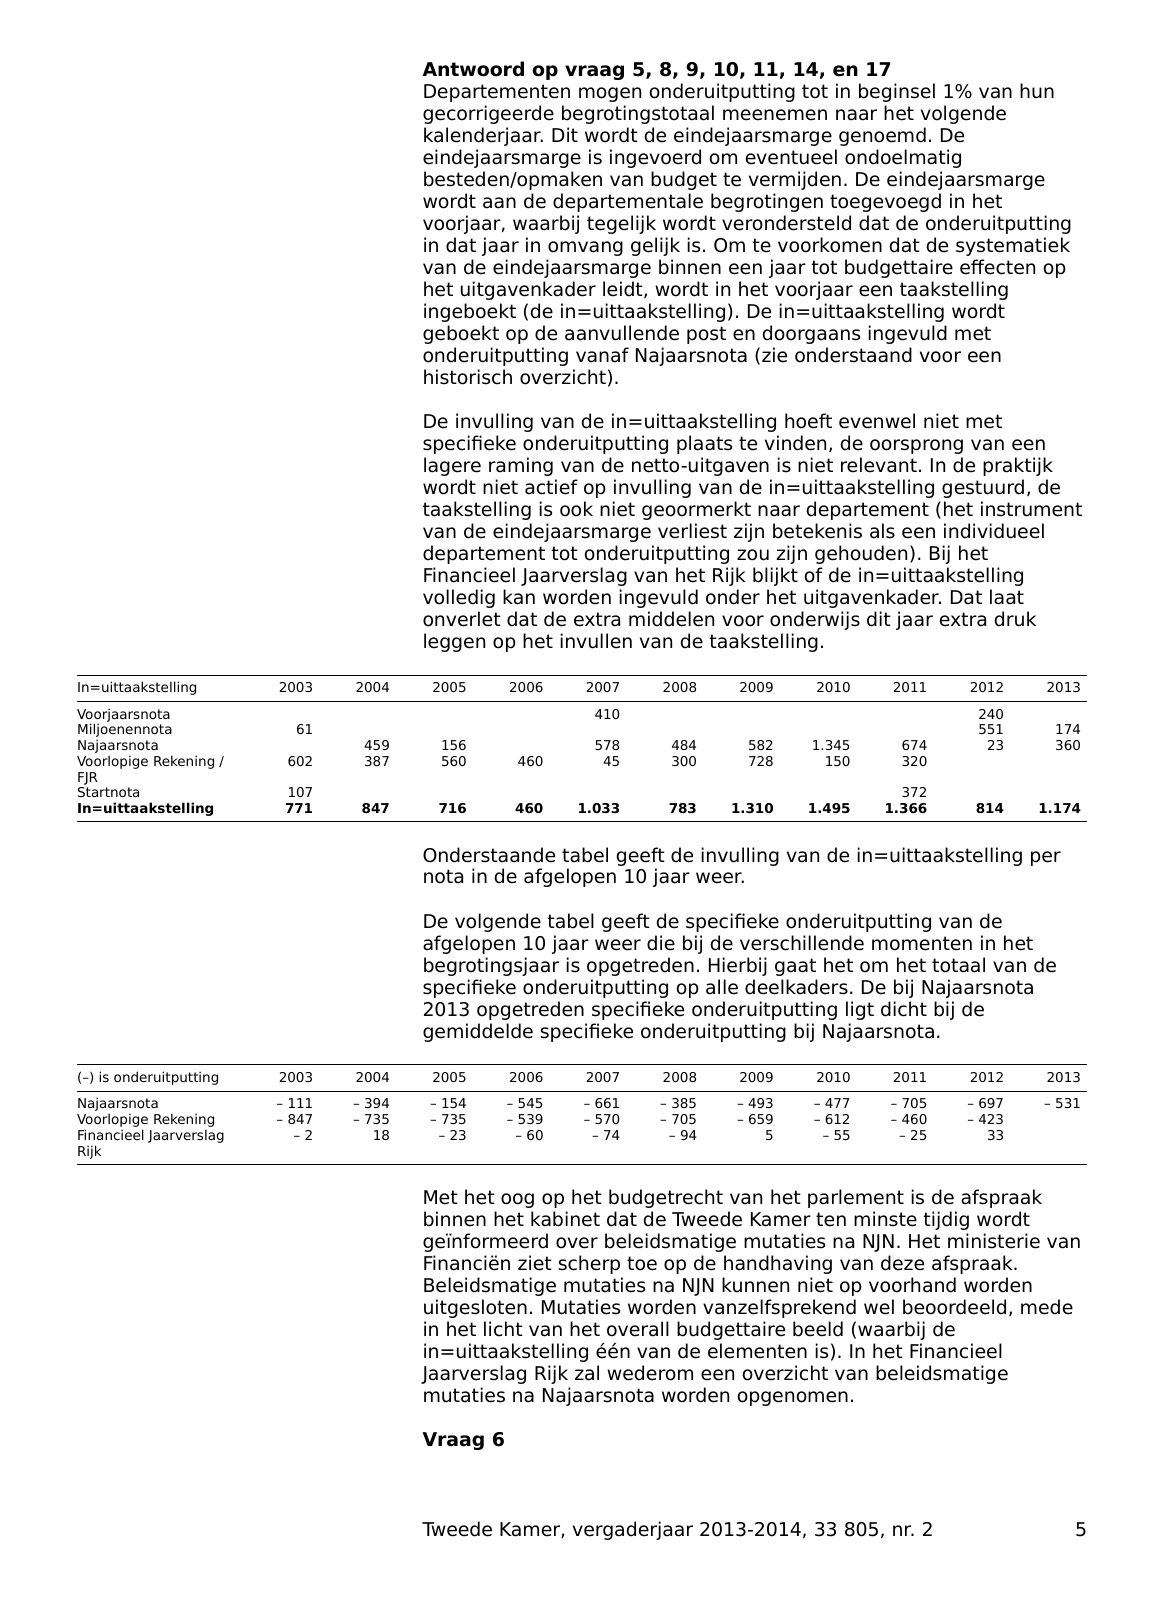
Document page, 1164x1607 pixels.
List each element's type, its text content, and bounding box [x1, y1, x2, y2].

table_cell 716 [396, 801, 472, 821]
table_cell 578 [549, 738, 626, 754]
table_cell [1010, 1112, 1087, 1128]
table_cell – 394 [319, 1092, 396, 1112]
table_cell 300 [626, 754, 703, 785]
table_cell 23 [933, 738, 1010, 754]
table_cell – 735 [319, 1112, 396, 1128]
table_cell – 545 [473, 1092, 549, 1112]
table_cell Najaarsnota [77, 1092, 242, 1112]
table_cell Voorjaarsnota [77, 702, 242, 722]
table_cell [1010, 702, 1087, 722]
table_cell 1.174 [1010, 801, 1087, 821]
table_cell In=uittaakstelling [77, 801, 242, 821]
table_cell 1.345 [780, 738, 856, 754]
table_header 2005 [396, 676, 472, 701]
table_cell – 612 [780, 1112, 856, 1128]
table_cell [396, 785, 472, 801]
table_cell Miljoenennota [77, 722, 242, 738]
table_header 2012 [933, 676, 1010, 701]
table_cell 602 [242, 754, 319, 785]
table_cell 150 [780, 754, 856, 785]
table_cell – 55 [780, 1128, 856, 1164]
table_header 2006 [473, 1065, 549, 1091]
table_cell [703, 702, 779, 722]
table_cell Financieel Jaarverslag Rijk [77, 1128, 242, 1164]
table_cell [1010, 785, 1087, 801]
table_cell 33 [933, 1128, 1010, 1164]
table_cell [780, 785, 856, 801]
table_cell 460 [473, 754, 549, 785]
table_cell [1010, 1128, 1087, 1164]
table_header 2008 [626, 676, 703, 701]
text Onderstaande tabel geeft de invulling van de in=uittaakstelling per nota in de afgelopen 10 jaar weer. [422, 844, 1087, 888]
table_header 2005 [396, 1065, 472, 1091]
table_cell 674 [856, 738, 933, 754]
table_cell [473, 722, 549, 738]
table_cell Najaarsnota [77, 738, 242, 754]
table_header 2013 [1010, 1065, 1087, 1091]
table_cell – 570 [549, 1112, 626, 1128]
table_cell – 74 [549, 1128, 626, 1164]
table_cell [319, 722, 396, 738]
table_header 2010 [780, 1065, 856, 1091]
table_cell 107 [242, 785, 319, 801]
table_header 2012 [933, 1065, 1010, 1091]
table_cell – 697 [933, 1092, 1010, 1112]
table_cell – 111 [242, 1092, 319, 1112]
table_header 2009 [703, 1065, 779, 1091]
table_cell 728 [703, 754, 779, 785]
table_cell – 539 [473, 1112, 549, 1128]
table_header 2003 [242, 676, 319, 701]
table_cell – 460 [856, 1112, 933, 1128]
table_cell 45 [549, 754, 626, 785]
table_cell [933, 754, 1010, 785]
table_header 2010 [780, 676, 856, 701]
table_cell [242, 738, 319, 754]
table_header 2011 [856, 676, 933, 701]
text Departementen mogen onderuitputting tot in beginsel 1% van hun gecorrigeerde begrotingstotaal meenemen naar het volgende kalenderjaar. Dit wordt de eindejaarsmarge genoemd. De eindejaarsmarge is ingevoerd om eventueel ondoelmatig besteden/opmaken van budget te vermijden. De eindejaarsmarge wordt aan de departementale begrotingen toegevoegd in het voorjaar, waarbij tegelijk wordt verondersteld dat de onderuitputting in dat jaar in omvang gelijk is. Om te voorkomen dat de systematiek van de eindejaarsmarge binnen een jaar tot budgettaire effecten op het uitgavenkader leidt, wordt in het voorjaar een taakstelling ingeboekt (de in=uittaakstelling). De in=uittaakstelling wordt geboekt op de aanvullende post en doorgaans ingevuld met onderuitputting vanaf Najaarsnota (zie onderstaand voor een historisch overzicht). [422, 81, 1087, 389]
table_cell 5 [703, 1128, 779, 1164]
table_cell Voorlopige Rekening [77, 1112, 242, 1128]
table_header In=uittaakstelling [77, 676, 242, 701]
table_cell [396, 722, 472, 738]
table_cell [396, 702, 472, 722]
table_cell 459 [319, 738, 396, 754]
table_cell – 477 [780, 1092, 856, 1112]
table_cell – 659 [703, 1112, 779, 1128]
table_cell – 705 [856, 1092, 933, 1112]
table_cell – 60 [473, 1128, 549, 1164]
table_cell 551 [933, 722, 1010, 738]
table_cell – 493 [703, 1092, 779, 1112]
text Vraag 6 [422, 1429, 1087, 1451]
table_cell 174 [1010, 722, 1087, 738]
table_cell – 25 [856, 1128, 933, 1164]
table_cell 61 [242, 722, 319, 738]
table_cell [856, 722, 933, 738]
table_header 2011 [856, 1065, 933, 1091]
table_cell [242, 702, 319, 722]
table_cell [856, 702, 933, 722]
table_cell – 705 [626, 1112, 703, 1128]
table_cell [703, 722, 779, 738]
table_cell 460 [473, 801, 549, 821]
table_cell 372 [856, 785, 933, 801]
table_cell 360 [1010, 738, 1087, 754]
text Antwoord op vraag 5, 8, 9, 10, 11, 14, en 17 [422, 59, 1087, 81]
table_cell – 847 [242, 1112, 319, 1128]
text Met het oog op het budgetrecht van het parlement is de afspraak binnen het kabinet dat de Tweede Kamer ten minste tijdig wordt geïnformeerd over beleidsmatige mutaties na NJN. Het ministerie van Financiën ziet scherp toe op de handhaving van deze afspraak. Beleidsmatige mutaties na NJN kunnen niet op voorhand worden uitgesloten. Mutaties worden vanzelfsprekend wel beoordeeld, mede in het licht van het overall budgettaire beeld (waarbij de in=uittaakstelling één van de elementen is). In het Financieel Jaarverslag Rijk zal wederom een overzicht van beleidsmatige mutaties na Najaarsnota worden opgenomen. [422, 1187, 1087, 1407]
table_cell 771 [242, 801, 319, 821]
table_cell [703, 785, 779, 801]
table_header 2004 [319, 1065, 396, 1091]
table_cell [549, 785, 626, 801]
table_cell – 735 [396, 1112, 472, 1128]
table_cell Startnota [77, 785, 242, 801]
table_header 2013 [1010, 676, 1087, 701]
table_header 2004 [319, 676, 396, 701]
table_cell 240 [933, 702, 1010, 722]
table_cell [1010, 754, 1087, 785]
text De volgende tabel geeft de specifieke onderuitputting van de afgelopen 10 jaar weer die bij de verschillende momenten in het begrotingsjaar is opgetreden. Hierbij gaat het om het totaal van de specifieke onderuitputting op alle deelkaders. De bij Najaarsnota 2013 opgetreden specifieke onderuitputting ligt dicht bij de gemiddelde specifieke onderuitputting bij Najaarsnota. [422, 911, 1087, 1042]
table_cell – 423 [933, 1112, 1010, 1128]
table_cell – 2 [242, 1128, 319, 1164]
table_cell 814 [933, 801, 1010, 821]
table_header 2007 [549, 676, 626, 701]
text De invulling van de in=uittaakstelling hoeft evenwel niet met specifieke onderuitputting plaats te vinden, de oorsprong van een lagere raming van de netto-uitgaven is niet relevant. In de praktijk wordt niet actief op invulling van de in=uittaakstelling gestuurd, de taakstelling is ook niet geoormerkt naar departement (het instrument van de eindejaarsmarge verliest zijn betekenis als een individueel departement tot onderuitputting zou zijn gehouden). Bij het Financieel Jaarverslag van het Rijk blijkt of de in=uittaakstelling volledig kan worden ingevuld onder het uitgavenkader. Dat laat onverlet dat de extra middelen voor onderwijs dit jaar extra druk leggen op het invullen van de taakstelling. [422, 411, 1087, 653]
table_cell 783 [626, 801, 703, 821]
table_header (–) is onderuitputting [77, 1065, 242, 1091]
table_cell 484 [626, 738, 703, 754]
table_cell – 94 [626, 1128, 703, 1164]
table_cell – 531 [1010, 1092, 1087, 1112]
table_cell [933, 785, 1010, 801]
table_cell 847 [319, 801, 396, 821]
table_cell [780, 722, 856, 738]
table_cell 156 [396, 738, 472, 754]
table_header 2009 [703, 676, 779, 701]
table_header 2003 [242, 1065, 319, 1091]
table_cell 560 [396, 754, 472, 785]
table_cell 410 [549, 702, 626, 722]
table_cell – 661 [549, 1092, 626, 1112]
table_cell [319, 702, 396, 722]
table_cell [473, 738, 549, 754]
table_cell 18 [319, 1128, 396, 1164]
table_cell 320 [856, 754, 933, 785]
table_cell [473, 785, 549, 801]
table_header 2006 [473, 676, 549, 701]
table_cell 1.495 [780, 801, 856, 821]
table_cell [319, 785, 396, 801]
table_cell [473, 702, 549, 722]
table_header 2007 [549, 1065, 626, 1091]
table_cell [626, 722, 703, 738]
table_cell [780, 702, 856, 722]
table_cell – 385 [626, 1092, 703, 1112]
table_header 2008 [626, 1065, 703, 1091]
table_cell 582 [703, 738, 779, 754]
table_cell 1.310 [703, 801, 779, 821]
table_cell [626, 785, 703, 801]
table_cell – 23 [396, 1128, 472, 1164]
table_cell 1.366 [856, 801, 933, 821]
table_cell 387 [319, 754, 396, 785]
table_cell 1.033 [549, 801, 626, 821]
table_cell [549, 722, 626, 738]
table_cell [626, 702, 703, 722]
table_cell Voorlopige Rekening / FJR [77, 754, 242, 785]
table_cell – 154 [396, 1092, 472, 1112]
